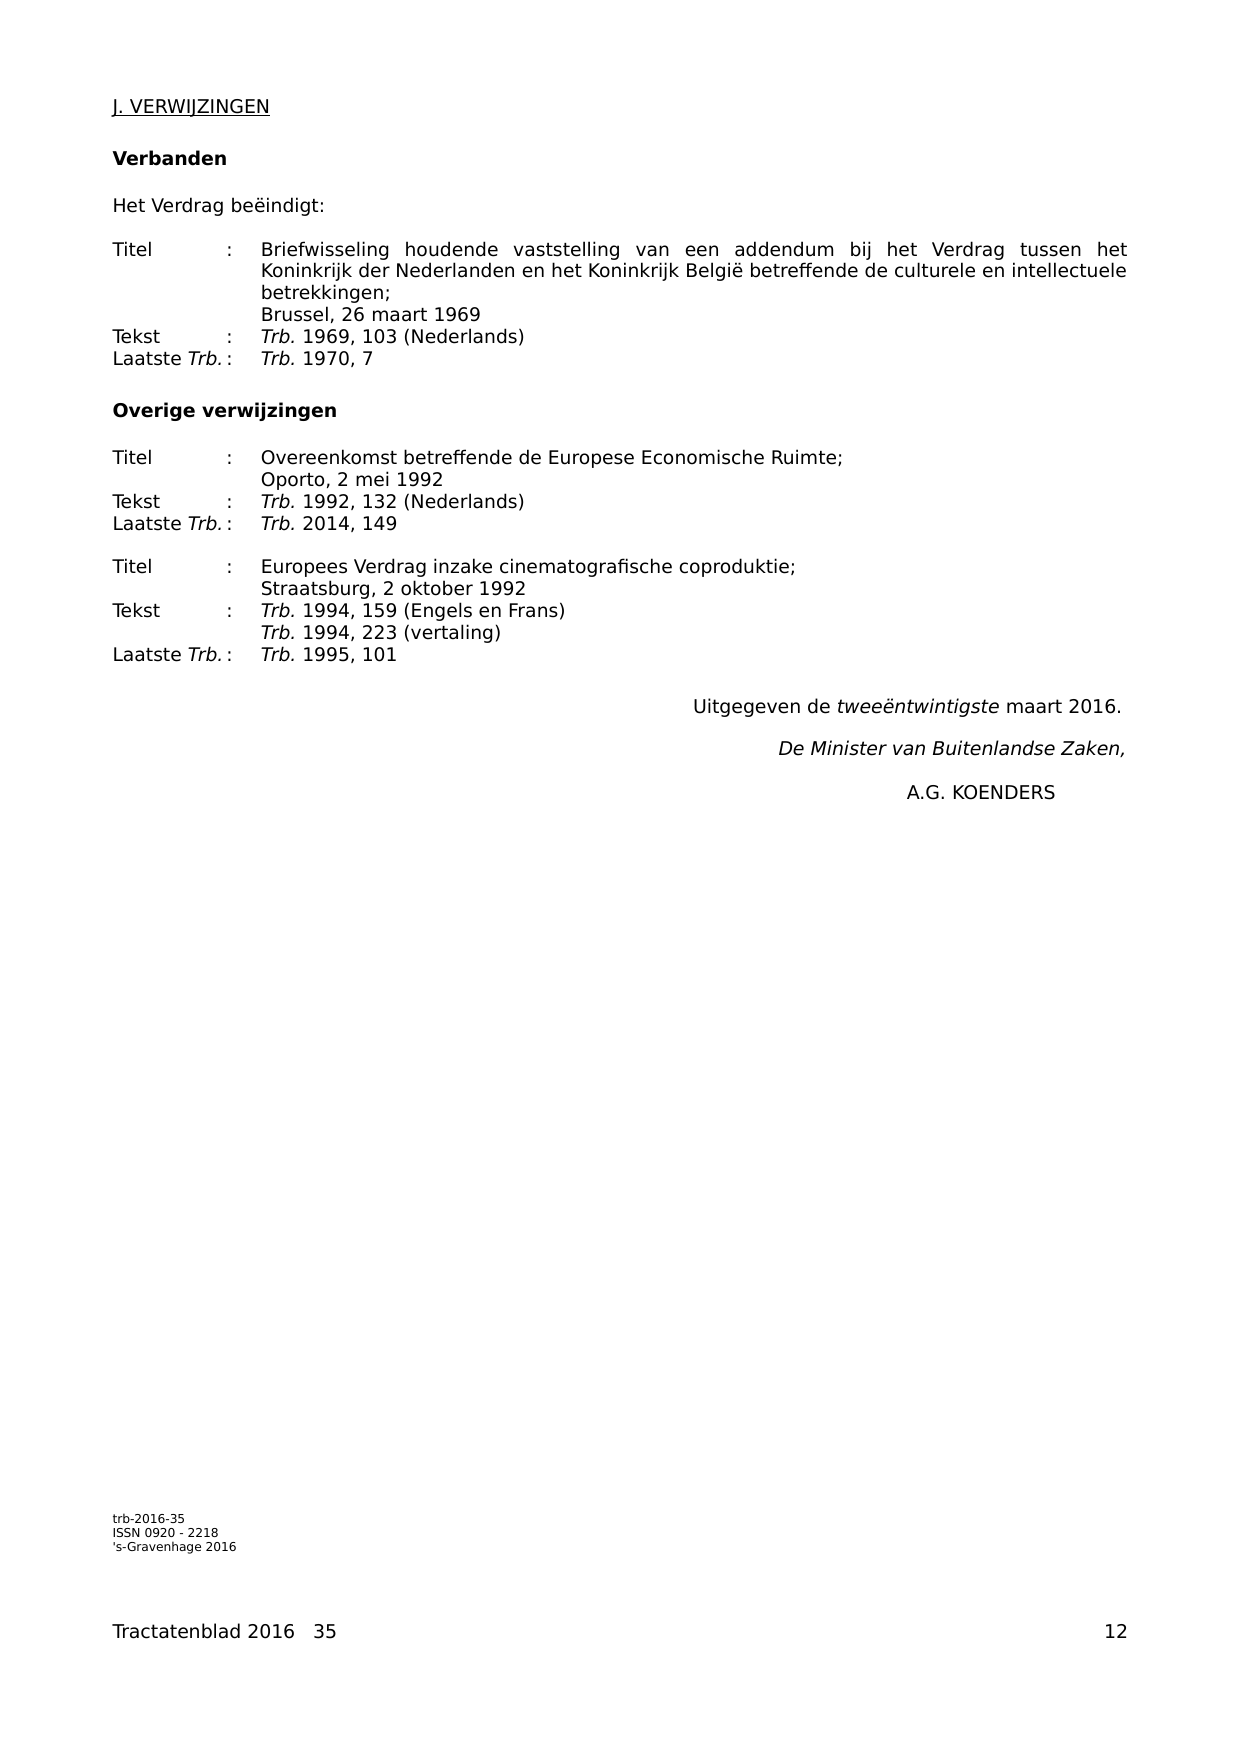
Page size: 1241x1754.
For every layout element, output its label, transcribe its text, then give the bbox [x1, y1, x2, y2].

table_cell [226, 534, 261, 556]
table_header : [226, 447, 261, 491]
table_cell [261, 217, 1128, 239]
text De Minister van Buitenlandse Zaken, A.G. KOENDERS [112, 738, 1128, 803]
table_header Titel [112, 447, 226, 491]
table_cell Briefwisseling houdende vaststelling van een addendum bij het Verdrag tussen het Koninkrijk der Nederlanden en het Koninkrijk België betreffende de culturele en intellectuele betrekkingen; Brussel, 26 maart 1969 [261, 239, 1128, 326]
table_cell Tekst [112, 491, 226, 512]
table_cell : [226, 239, 261, 326]
text ISSN 0920 - 2218 [112, 1526, 346, 1540]
table_cell : [226, 348, 261, 370]
table_cell Europees Verdrag inzake cinematografische coproduktie; Straatsburg, 2 oktober 1992 [261, 556, 1128, 600]
text 's-Gravenhage 2016 [112, 1540, 346, 1554]
table_cell Trb. 1969, 103 (Nederlands) [261, 326, 1128, 348]
table_cell Trb. 1992, 132 (Nederlands) [261, 491, 1128, 512]
table_cell Laatste Trb. [112, 348, 226, 370]
table_header Overeenkomst betreffende de Europese Economische Ruimte; Oporto, 2 mei 1992 [261, 447, 1128, 491]
table_cell : [226, 644, 261, 666]
text Uitgegeven de tweeëntwintigste maart 2016. [112, 696, 1128, 718]
subtitle Verbanden [112, 148, 1128, 170]
table_cell [226, 217, 261, 239]
text trb-2016-35 [112, 1512, 346, 1526]
table_cell : [226, 326, 261, 348]
table_cell : [226, 600, 261, 644]
subtitle Overige verwijzingen [112, 400, 1128, 422]
table_cell [112, 534, 226, 556]
table_cell Trb. 1995, 101 [261, 644, 1128, 666]
table_cell Laatste Trb. [112, 513, 226, 534]
subtitle J. VERWIJZINGEN [112, 96, 1128, 118]
table_cell Laatste Trb. [112, 644, 226, 666]
table_header Het Verdrag beëindigt: [112, 195, 1128, 217]
table_cell Trb. 1970, 7 [261, 348, 1128, 370]
table_cell [261, 534, 1128, 556]
table_cell : [226, 513, 261, 534]
table_cell [112, 217, 226, 239]
table_cell : [226, 491, 261, 512]
table_cell Titel [112, 239, 226, 326]
table_cell Titel [112, 556, 226, 600]
table_cell : [226, 556, 261, 600]
table_cell Tekst [112, 600, 226, 644]
table_cell Trb. 1994, 159 (Engels en Frans) Trb. 1994, 223 (vertaling) [261, 600, 1128, 644]
table_cell Trb. 2014, 149 [261, 513, 1128, 534]
table_cell Tekst [112, 326, 226, 348]
